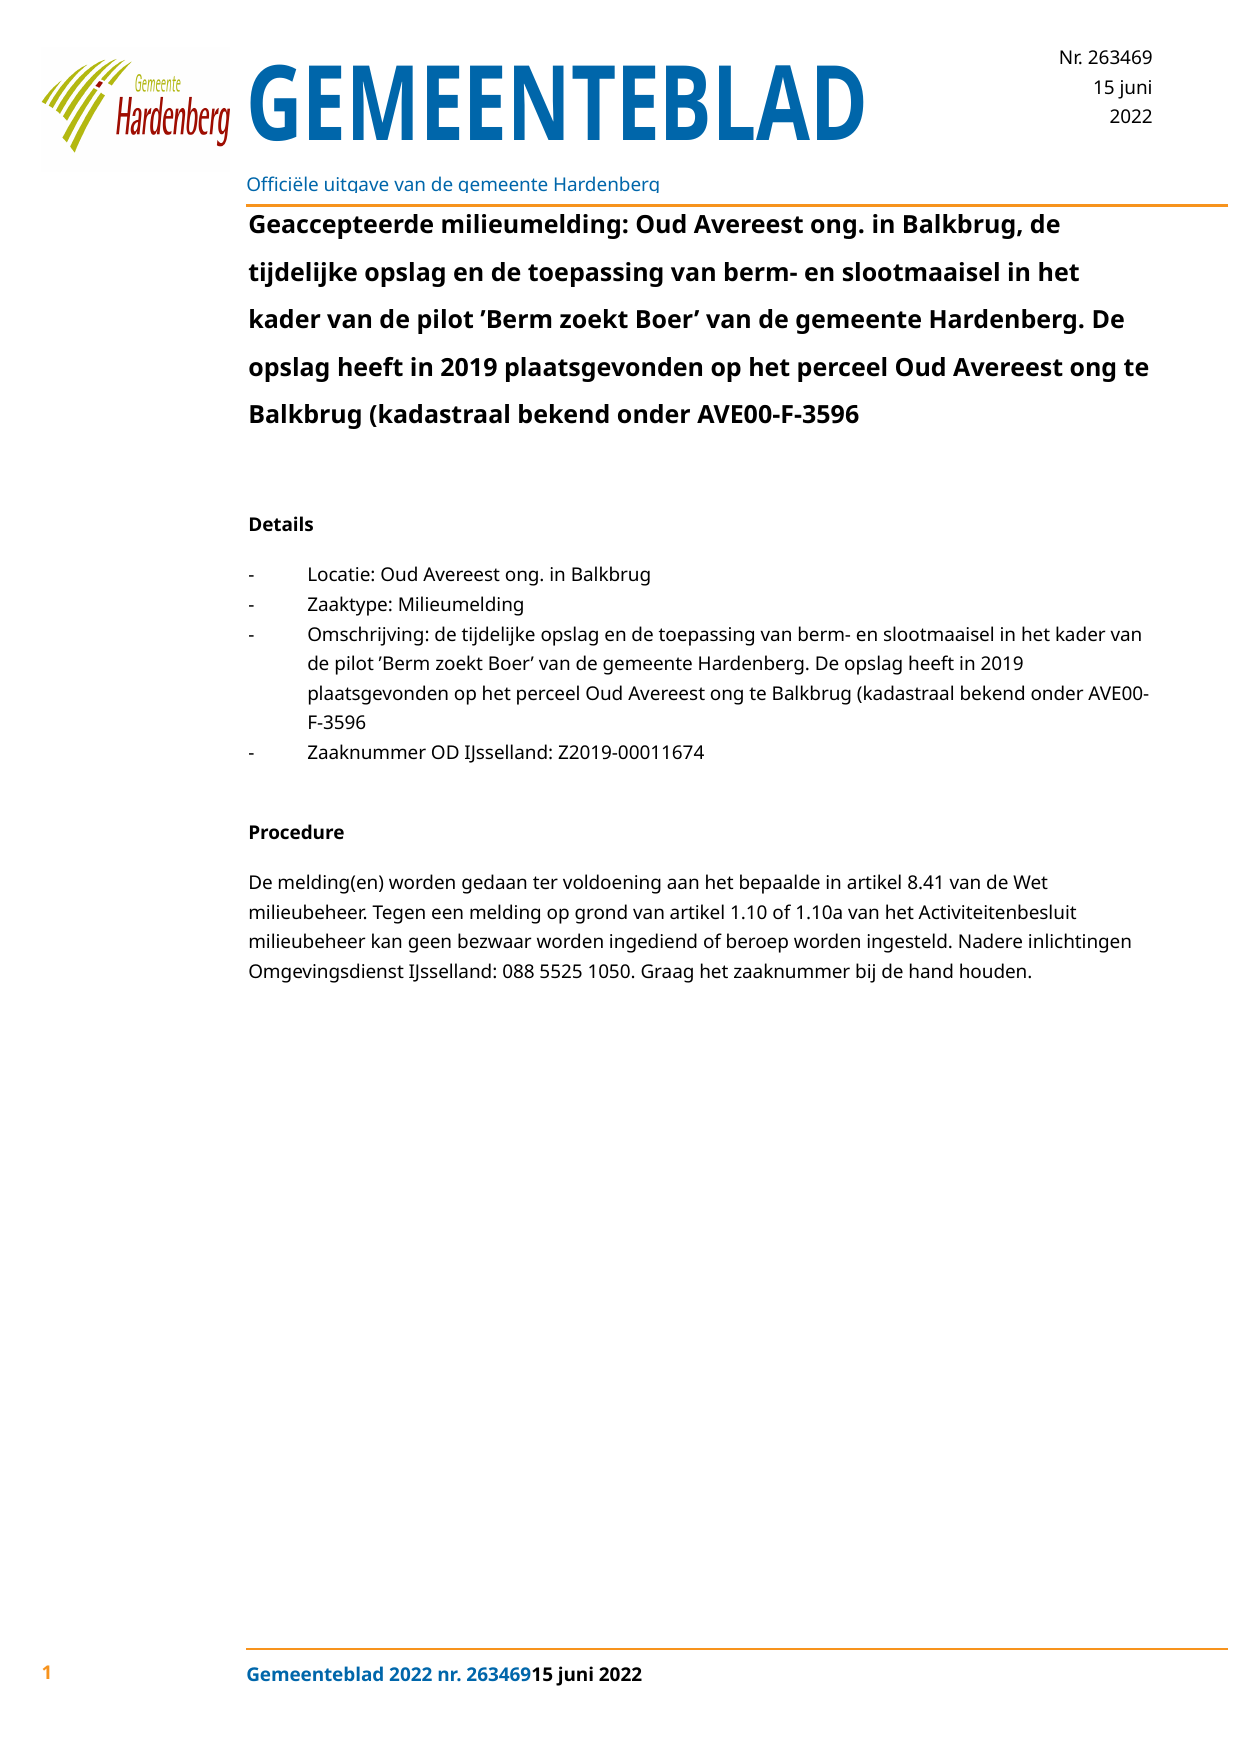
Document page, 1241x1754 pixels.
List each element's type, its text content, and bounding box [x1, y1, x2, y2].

text Geaccepteerde milieumelding: Oud Avereest ong. in Balkbrug, de tijdelijke opslag en de toepassing van berm- en slootmaaisel in het kader van de pilot ’Berm zoekt Boer’ van de gemeente Hardenberg. De opslag heeft in 2019 plaatsgevonden op het perceel Oud Avereest ong te Balkbrug (kadastraal bekend onder AVE00-F-3596 [248, 207, 1152, 431]
text Details [248, 511, 1152, 537]
list Zaaktype: Milieumelding [248, 591, 1152, 617]
text De melding(en) worden gedaan ter voldoening aan het bepaalde in artikel 8.41 van de Wet milieubeheer. Tegen een melding op grond van artikel 1.10 of 1.10a van het Activiteitenbesluit milieubeheer kan geen bezwaar worden ingediend of beroep worden ingesteld. Nadere inlichtingen Omgevingsdienst IJsselland: 088 5525 1050. Graag het zaaknummer bij de hand houden. [248, 869, 1152, 984]
list Zaaknummer OD IJsselland: Z2019-00011674 [248, 739, 1152, 765]
text Procedure [248, 819, 1152, 845]
list Locatie: Oud Avereest ong. in Balkbrug [248, 562, 1152, 587]
list Omschrijving: de tijdelijke opslag en de toepassing van berm- en slootmaaisel in het kader van de pilot ’Berm zoekt Boer’ van de gemeente Hardenberg. De opslag heeft in 2019 plaatsgevonden op het perceel Oud Avereest ong te Balkbrug (kadastraal bekend onder AVE00-F-3596 [248, 621, 1152, 735]
picture [41, 47, 231, 172]
